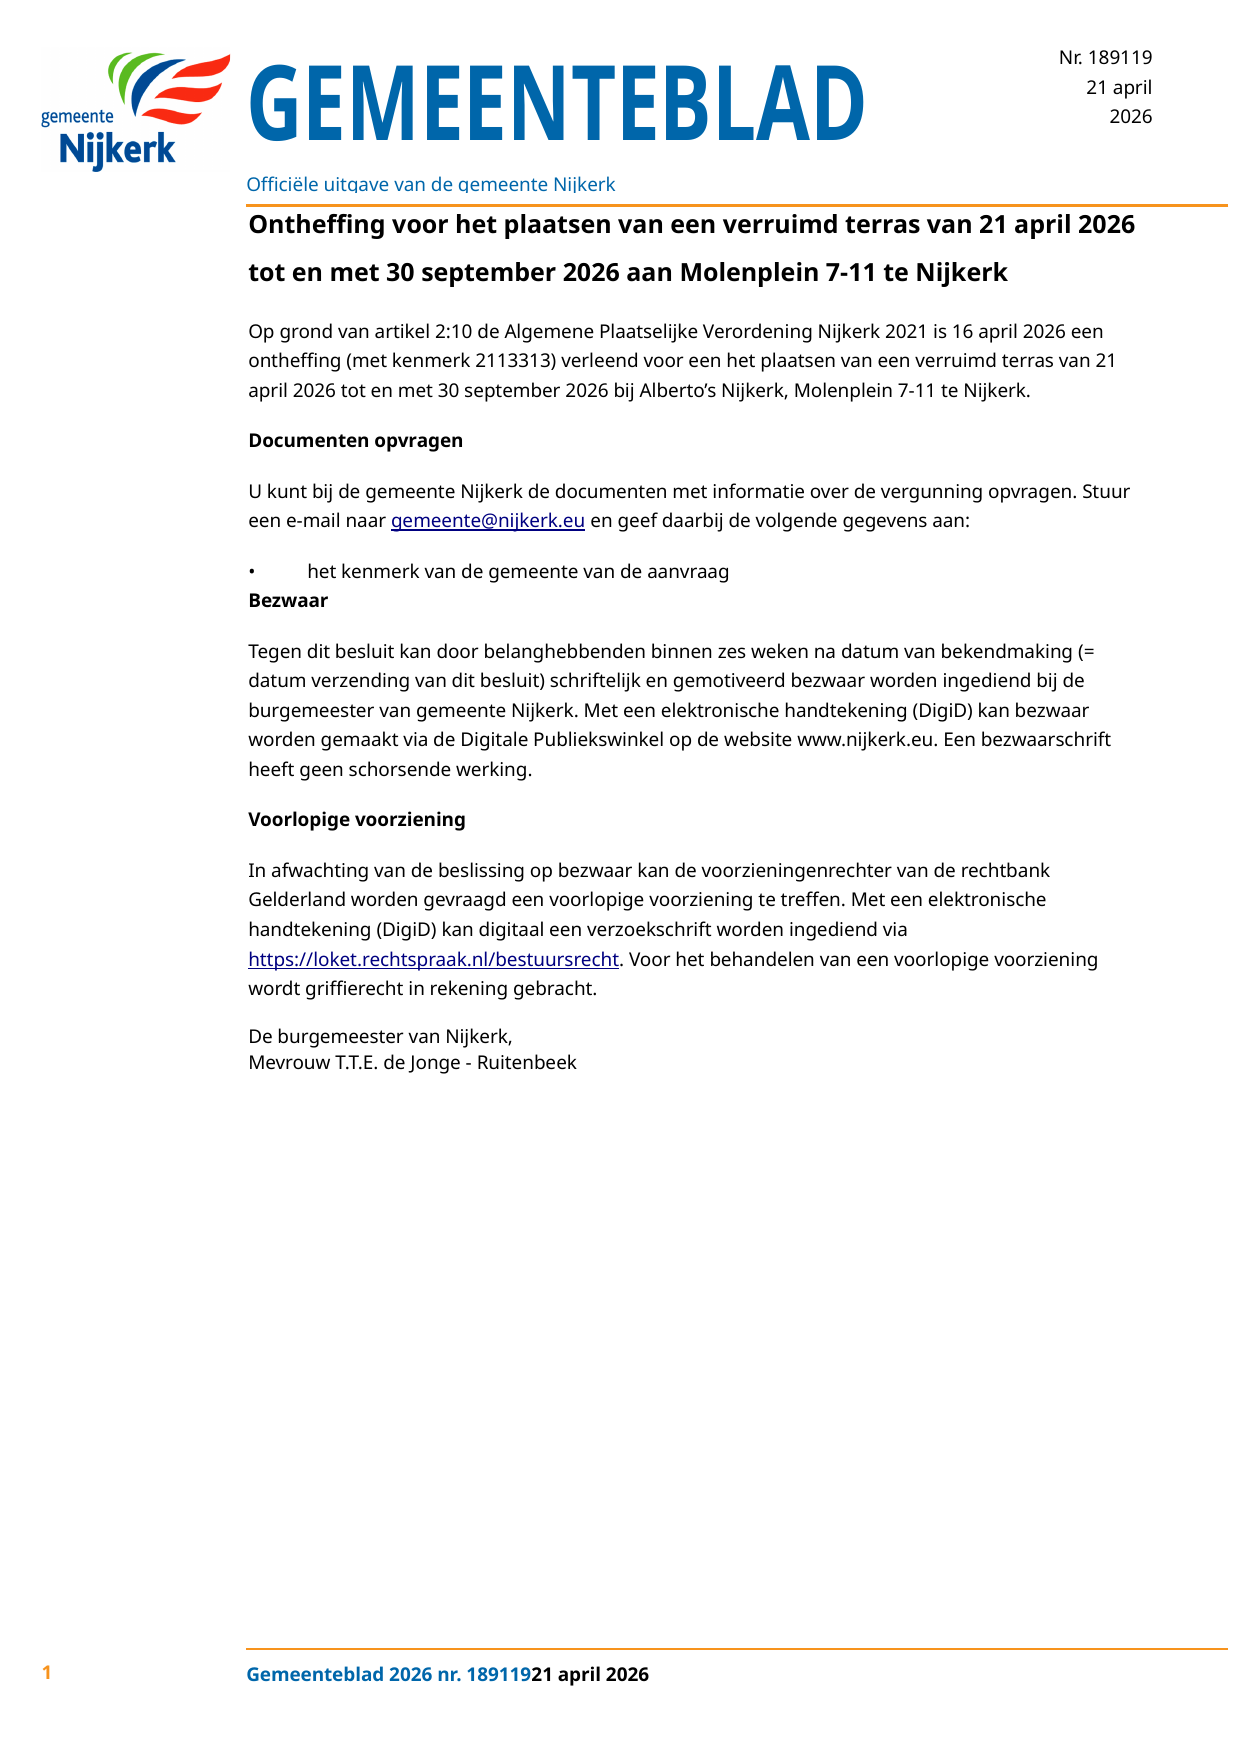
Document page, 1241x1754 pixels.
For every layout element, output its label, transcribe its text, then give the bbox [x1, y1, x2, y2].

text Mevrouw T.T.E. de Jonge - Ruitenbeek [248, 1049, 1152, 1075]
text Documenten opvragen [248, 427, 1152, 453]
text Bezwaar [248, 587, 1152, 613]
text Op grond van artikel 2:10 de Algemene Plaatselijke Verordening Nijkerk 2021 is 16 april 2026 een ontheffing (met kenmerk 2113313) verleend voor een het plaatsen van een verruimd terras van 21 april 2026 tot en met 30 september 2026 bij Alberto’s Nijkerk, Molenplein 7-11 te Nijkerk. [248, 318, 1152, 403]
text Tegen dit besluit kan door belanghebbenden binnen zes weken na datum van bekendmaking (= datum verzending van dit besluit) schriftelijk en gemotiveerd bezwaar worden ingediend bij de burgemeester van gemeente Nijkerk. Met een elektronische handtekening (DigiD) kan bezwaar worden gemaakt via de Digitale Publiekswinkel op de website www.nijkerk.eu. Een bezwaarschrift heeft geen schorsende werking. [248, 638, 1152, 782]
text In afwachting van de beslissing op bezwaar kan de voorzieningenrechter van de rechtbank Gelderland worden gevraagd een voorlopige voorziening te treffen. Met een elektronische handtekening (DigiD) kan digitaal een verzoekschrift worden ingediend via https://loket.rechtspraak.nl/bestuursrecht. Voor het behandelen van een voorlopige voorziening wordt griffierecht in rekening gebracht. [248, 857, 1152, 1001]
text U kunt bij de gemeente Nijkerk de documenten met informatie over de vergunning opvragen. Stuur een e-mail naar gemeente@nijkerk.eu en geef daarbij de volgende gegevens aan: [248, 478, 1152, 533]
text Ontheffing voor het plaatsen van een verruimd terras van 21 april 2026 tot en met 30 september 2026 aan Molenplein 7-11 te Nijkerk [248, 207, 1152, 288]
text Voorlopige voorziening [248, 807, 1152, 832]
list het kenmerk van de gemeente van de aanvraag [248, 558, 1152, 584]
text De burgemeester van Nijkerk, [248, 1023, 1152, 1049]
picture [41, 47, 231, 172]
